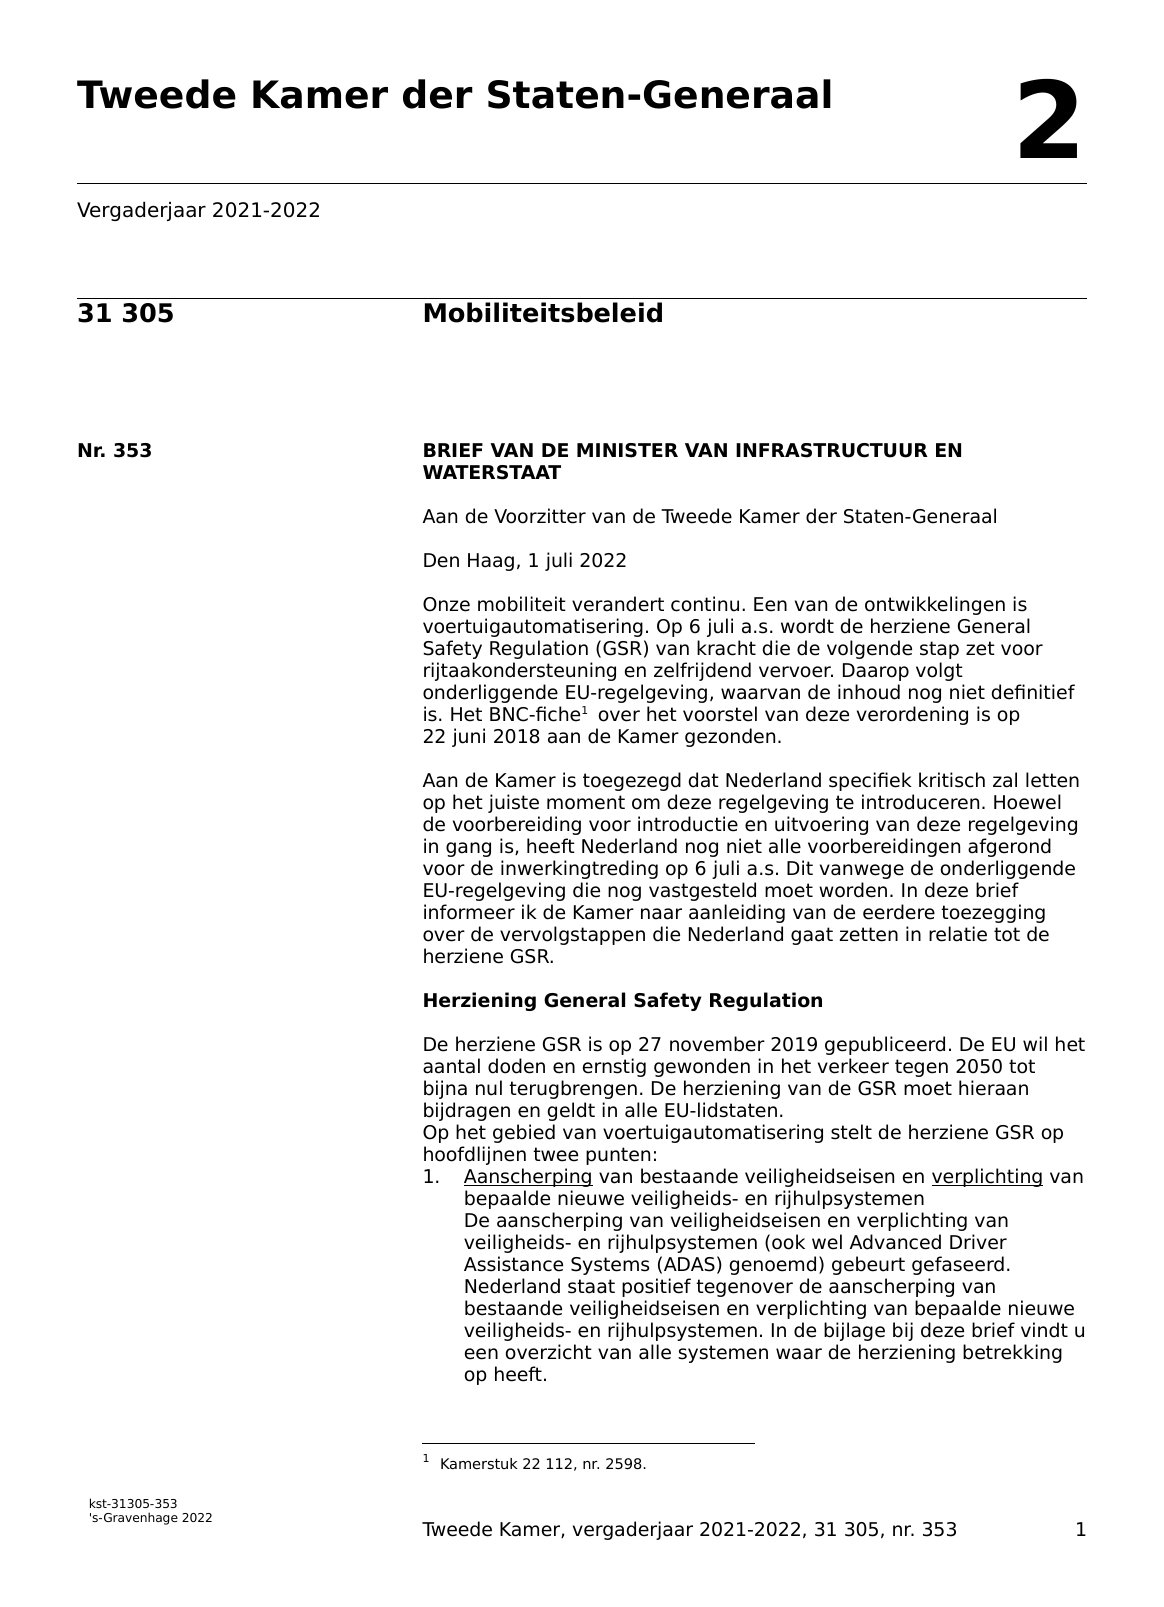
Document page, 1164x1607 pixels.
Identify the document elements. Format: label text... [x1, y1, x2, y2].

text De aanscherping van veiligheidseisen en verplichting van veiligheids- en rijhulpsystemen (ook wel Advanced Driver Assistance Systems (ADAS) genoemd) gebeurt gefaseerd. Nederland staat positief tegenover de aanscherping van bestaande veiligheidseisen en verplichting van bepaalde nieuwe veiligheids- en rijhulpsystemen. In de bijlage bij deze brief vindt u een overzicht van alle systemen waar de herziening betrekking op heeft. [464, 1210, 1087, 1386]
table_header 2 [886, 59, 1087, 183]
subtitle Herziening General Safety Regulation [422, 990, 1087, 1012]
text Op het gebied van voertuigautomatisering stelt de herziene GSR op hoofdlijnen twee punten: [422, 1122, 1087, 1166]
table_header Tweede Kamer der Staten-Generaal [77, 59, 886, 183]
table_cell Vergaderjaar 2021-2022 [77, 184, 1087, 298]
subtitle Nr. 353 BRIEF VAN DE MINISTER VAN INFRASTRUCTUUR EN WATERSTAAT [77, 440, 1087, 484]
text Den Haag, 1 juli 2022 [422, 550, 1087, 572]
text Aan de Kamer is toegezegd dat Nederland specifiek kritisch zal letten op het juiste moment om deze regelgeving te introduceren. Hoewel de voorbereiding voor introductie en uitvoering van deze regelgeving in gang is, heeft Nederland nog niet alle voorbereidingen afgerond voor de inwerkingtreding op 6 juli a.s. Dit vanwege de onderliggende EU-regelgeving die nog vastgesteld moet worden. In deze brief informeer ik de Kamer naar aanleiding van de eerdere toezegging over de vervolgstappen die Nederland gaat zetten in relatie tot de herziene GSR. [422, 770, 1087, 968]
text 1. Aanscherping van bestaande veiligheidseisen en verplichting van bepaalde nieuwe veiligheids- en rijhulpsystemen [422, 1166, 1087, 1210]
text Aan de Voorzitter van de Tweede Kamer der Staten-Generaal [422, 506, 1087, 528]
text De herziene GSR is op 27 november 2019 gepubliceerd. De EU wil het aantal doden en ernstig gewonden in het verkeer tegen 2050 tot bijna nul terugbrengen. De herziening van de GSR moet hieraan bijdragen en geldt in alle EU-lidstaten. [422, 1034, 1087, 1122]
text 's-Gravenhage 2022 [88, 1511, 323, 1525]
text Onze mobiliteit verandert continu. Een van de ontwikkelingen is voertuigautomatisering. Op 6 juli a.s. wordt de herziene General Safety Regulation (GSR) van kracht die de volgende stap zet voor rijtaakondersteuning en zelfrijdend vervoer. Daarop volgt onderliggende EU-regelgeving, waarvan de inhoud nog niet definitief is. Het BNC-fiche over het voorstel van deze verordening is op 22 juni 2018 aan de Kamer gezonden. [422, 594, 1087, 748]
text Kamerstuk 22 112, nr. 2598. [422, 1452, 1087, 1474]
subtitle 31 305 Mobiliteitsbeleid [77, 299, 1087, 329]
text kst-31305-353 [88, 1497, 323, 1511]
